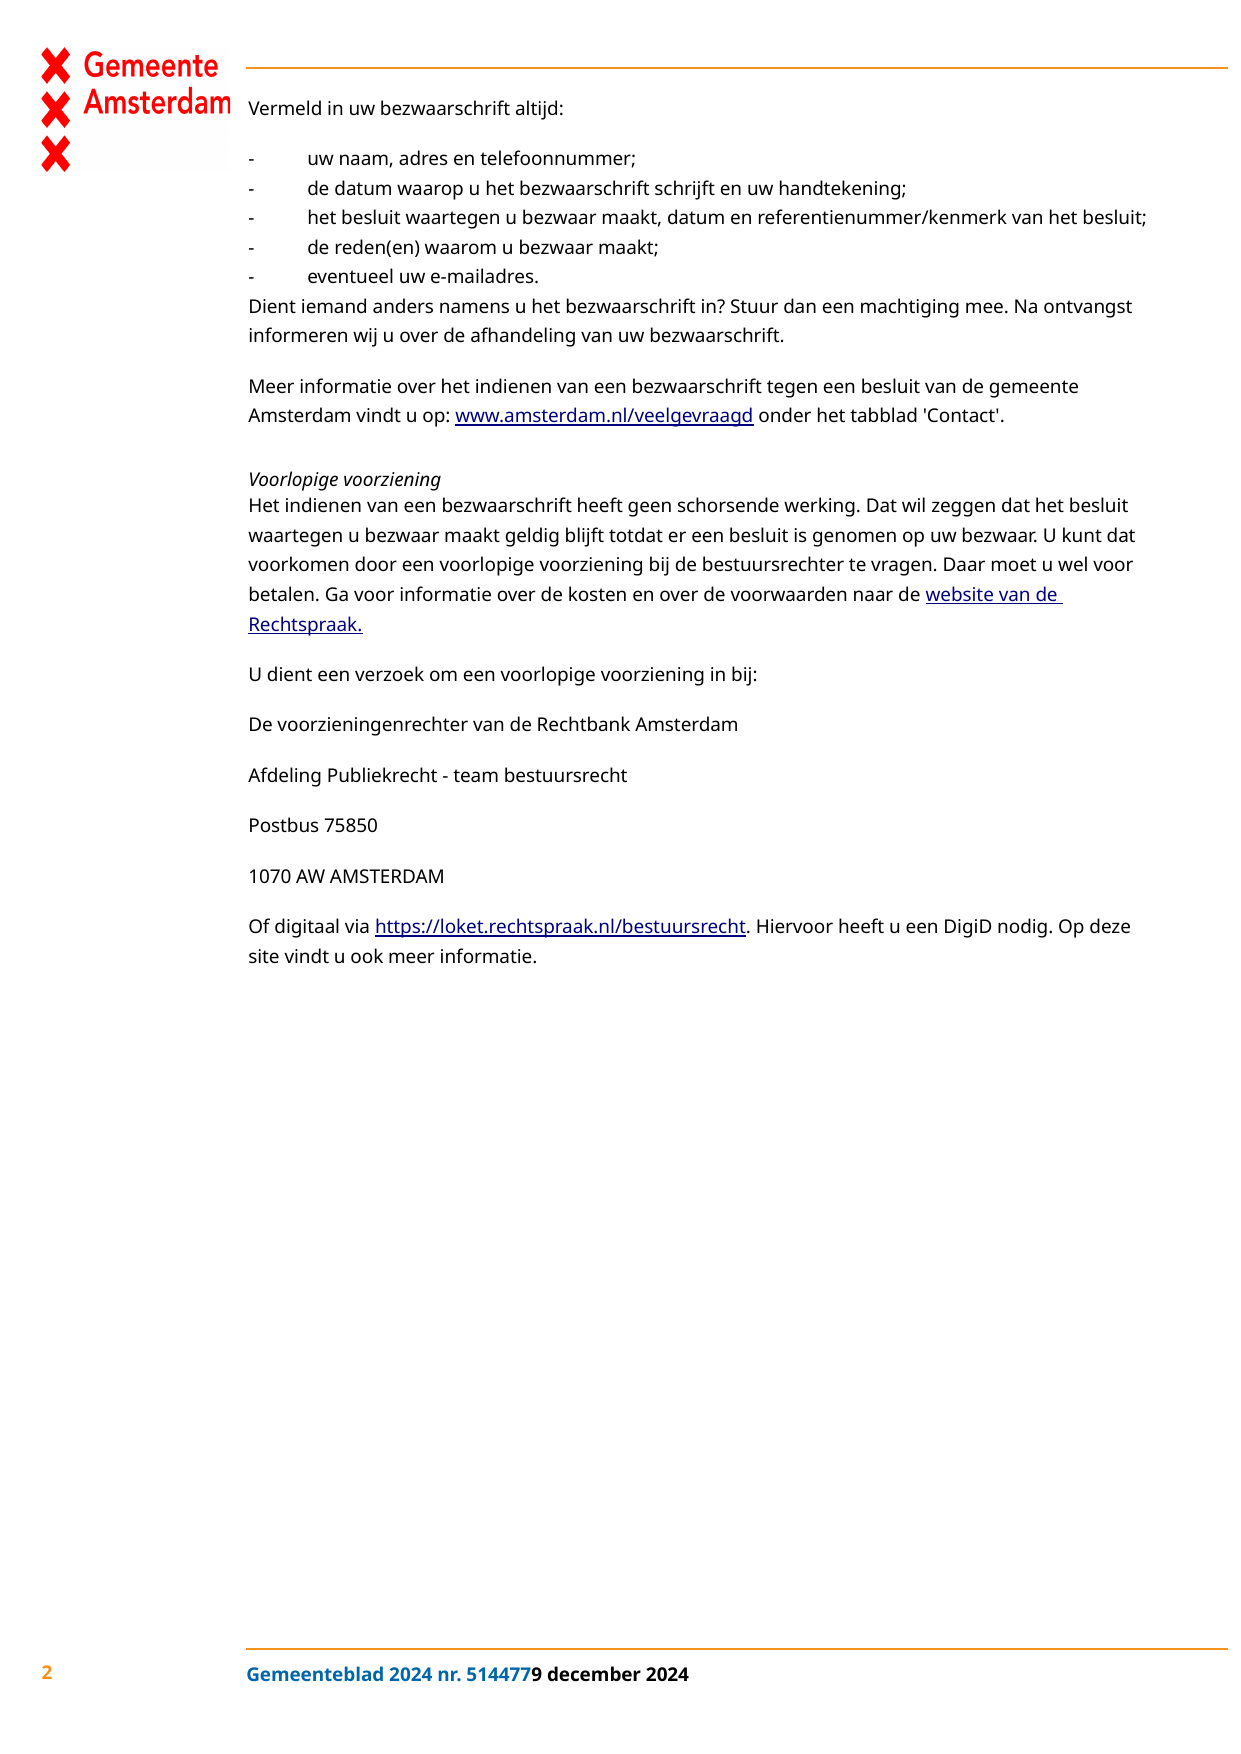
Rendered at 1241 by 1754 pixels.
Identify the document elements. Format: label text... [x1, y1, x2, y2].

list de datum waarop u het bezwaarschrift schrijft en uw handtekening; [248, 175, 1152, 201]
text Vermeld in uw bezwaarschrift altijd: [248, 95, 1152, 121]
text Voorlopige voorziening [248, 467, 1152, 492]
list de reden(en) waarom u bezwaar maakt; [248, 234, 1152, 260]
list het besluit waartegen u bezwaar maakt, datum en referentienummer/kenmerk van het besluit; [248, 204, 1152, 230]
text Meer informatie over het indienen van een bezwaarschrift tegen een besluit van de gemeente Amsterdam vindt u op: www.amsterdam.nl/veelgevraagd onder het tabblad 'Contact'. [248, 373, 1152, 428]
text U dient een verzoek om een voorlopige voorziening in bij: [248, 661, 1152, 687]
text Of digitaal via https://loket.rechtspraak.nl/bestuursrecht. Hiervoor heeft u een DigiD nodig. Op deze site vindt u ook meer informatie. [248, 913, 1152, 968]
list uw naam, adres en telefoonnummer; [248, 145, 1152, 171]
text Dient iemand anders namens u het bezwaarschrift in? Stuur dan een machtiging mee. Na ontvangst informeren wij u over de afhandeling van uw bezwaarschrift. [248, 293, 1152, 348]
list eventueel uw e-mailadres. [248, 263, 1152, 289]
text Postbus 75850 [248, 812, 1152, 838]
text Het indienen van een bezwaarschrift heeft geen schorsende werking. Dat wil zeggen dat het besluit waartegen u bezwaar maakt geldig blijft totdat er een besluit is genomen op uw bezwaar. U kunt dat voorkomen door een voorlopige voorziening bij de bestuursrechter te vragen. Daar moet u wel voor betalen. Ga voor informatie over de kosten en over de voorwaarden naar de website van de Rechtspraak. [248, 492, 1152, 636]
text 1070 AW AMSTERDAM [248, 863, 1152, 888]
text De voorzieningenrechter van de Rechtbank Amsterdam [248, 712, 1152, 737]
picture [41, 47, 231, 172]
text Afdeling Publiekrecht - team bestuursrecht [248, 762, 1152, 788]
